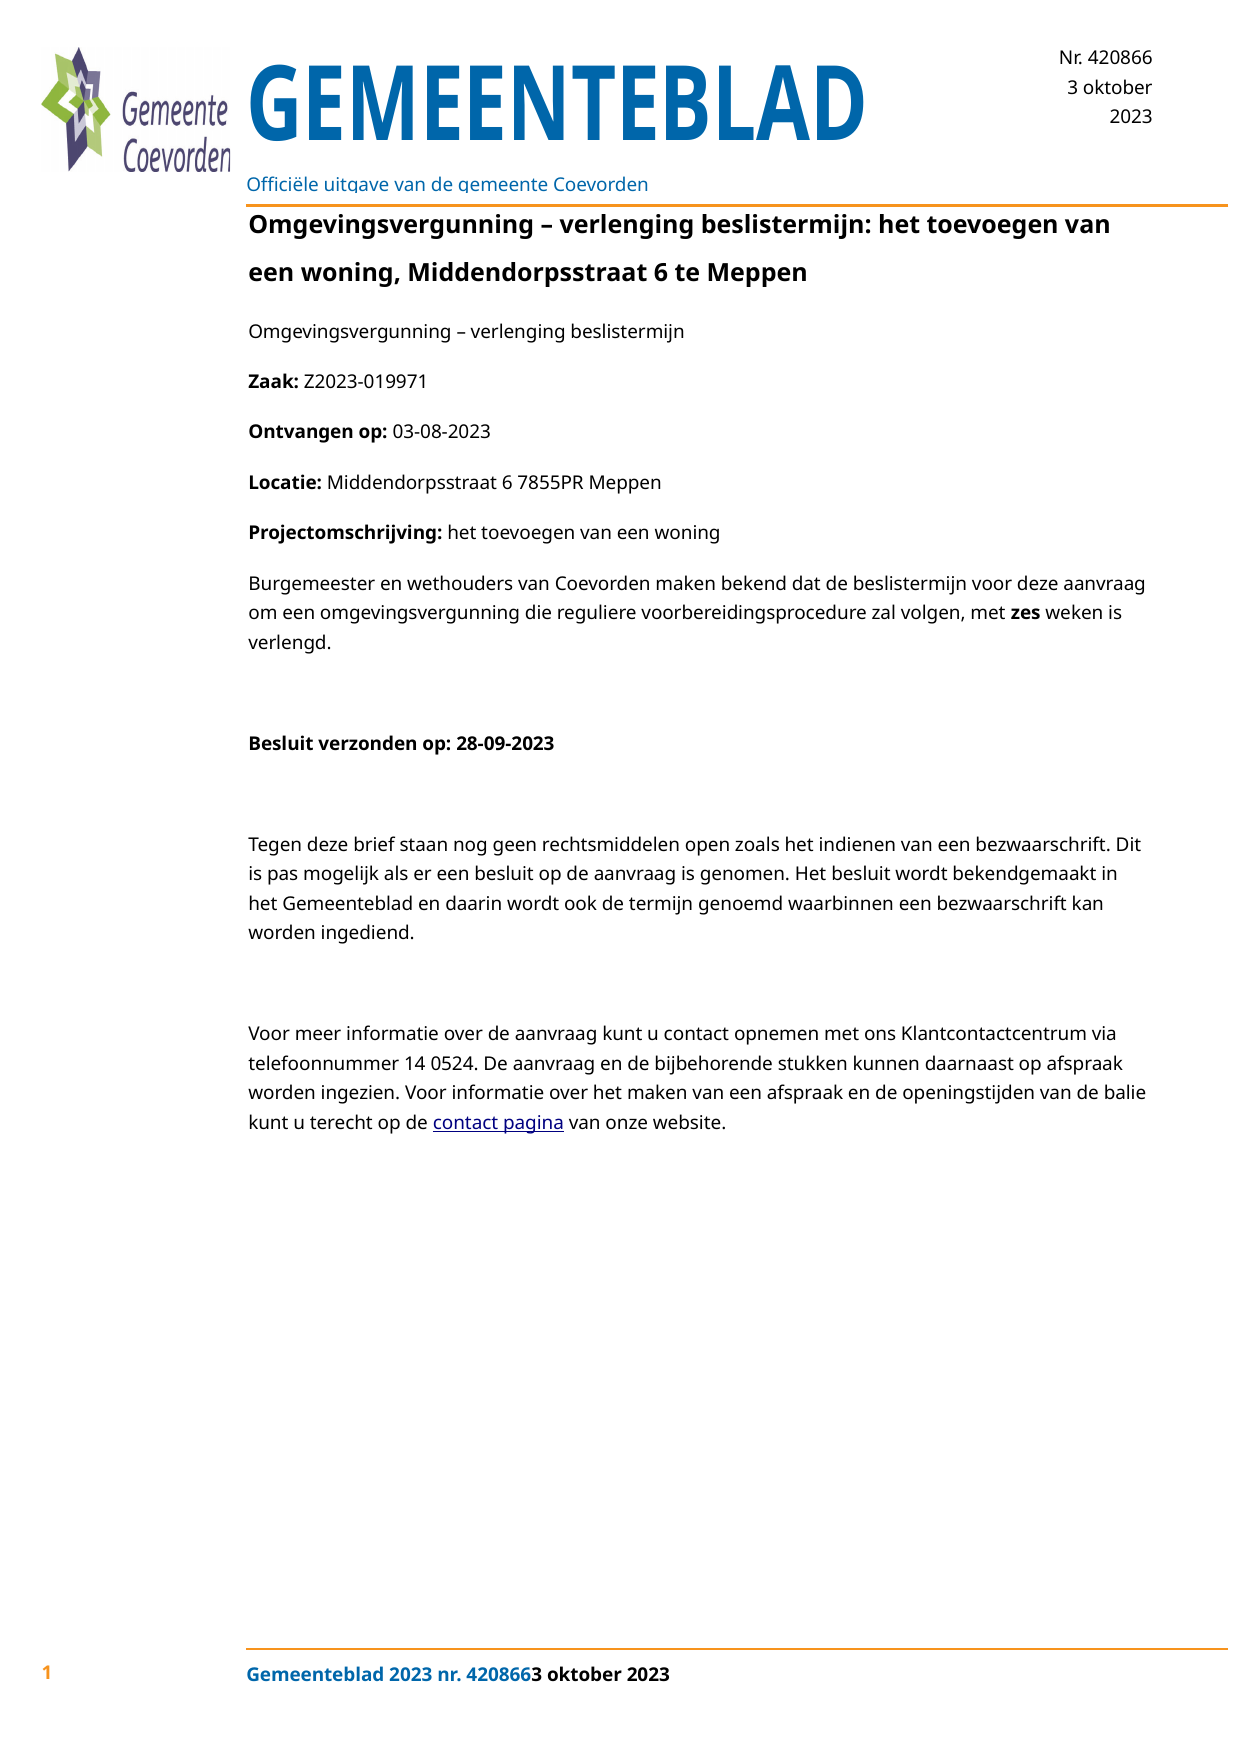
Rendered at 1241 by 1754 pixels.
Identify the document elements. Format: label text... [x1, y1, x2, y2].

text Omgevingsvergunning – verlenging beslistermijn [248, 318, 1152, 344]
picture [41, 47, 231, 172]
text Tegen deze brief staan nog geen rechtsmiddelen open zoals het indienen van een bezwaarschrift. Dit is pas mogelijk als er een besluit op de aanvraag is genomen. Het besluit wordt bekendgemaakt in het Gemeenteblad en daarin wordt ook de termijn genoemd waarbinnen een bezwaarschrift kan worden ingediend. [248, 831, 1152, 945]
text Besluit verzonden op: 28-09-2023 [248, 730, 1152, 756]
text Zaak: Z2023-019971 [248, 368, 1152, 394]
text Locatie: Middendorpsstraat 6 7855PR Meppen [248, 469, 1152, 495]
text Ontvangen op: 03-08-2023 [248, 419, 1152, 444]
text Voor meer informatie over de aanvraag kunt u contact opnemen met ons Klantcontactcentrum via telefoonnummer 14 0524. De aanvraag en de bijbehorende stukken kunnen daarnaast op afspraak worden ingezien. Voor informatie over het maken van een afspraak en de openingstijden van de balie kunt u terecht op de contact pagina van onze website. [248, 1020, 1152, 1135]
text Burgemeester en wethouders van Coevorden maken bekend dat de beslistermijn voor deze aanvraag om een omgevingsvergunning die reguliere voorbereidingsprocedure zal volgen, met zes weken is verlengd. [248, 570, 1152, 655]
text Omgevingsvergunning – verlenging beslistermijn: het toevoegen van een woning, Middendorpsstraat 6 te Meppen [248, 207, 1152, 288]
text Projectomschrijving: het toevoegen van een woning [248, 519, 1152, 545]
